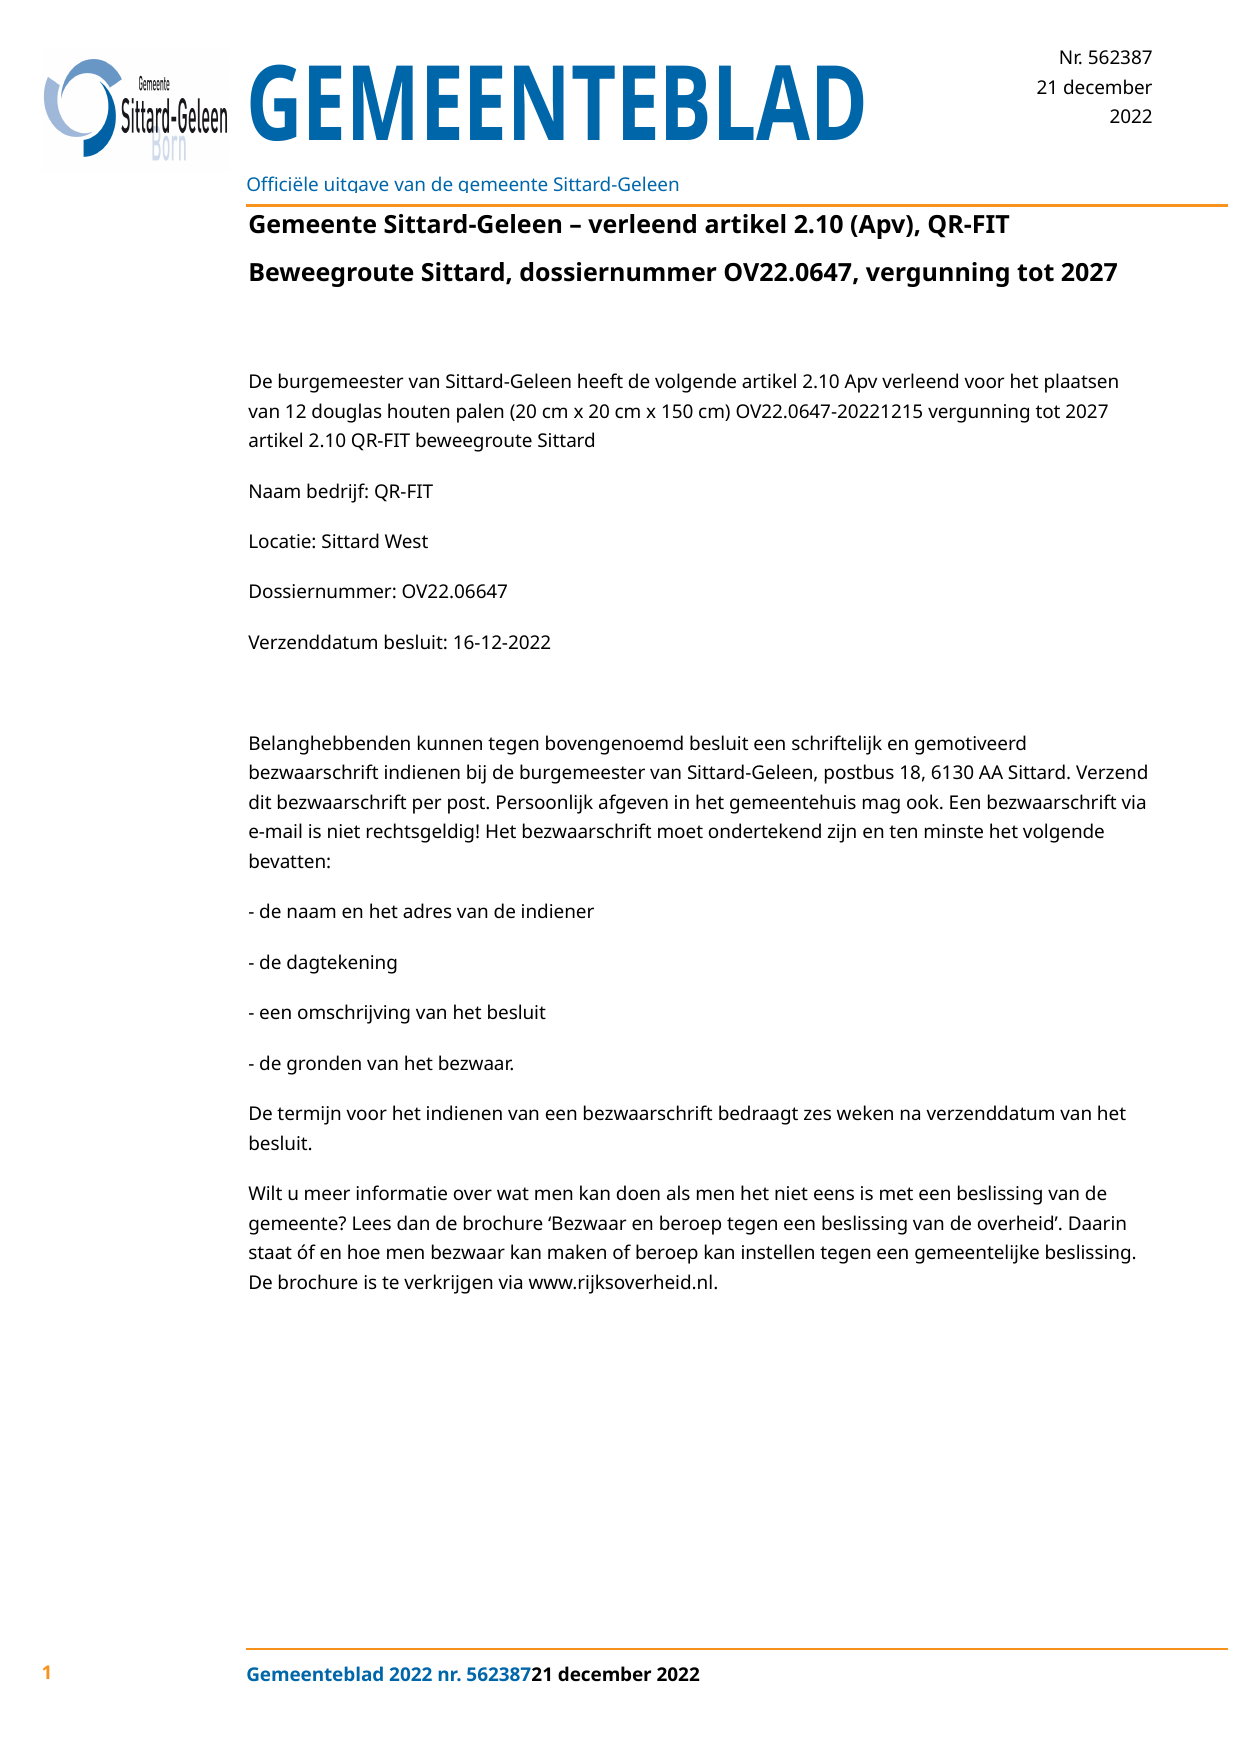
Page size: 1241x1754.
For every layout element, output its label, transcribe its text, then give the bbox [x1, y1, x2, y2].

text Locatie: Sittard West [248, 528, 1152, 554]
text Verzenddatum besluit: 16-12-2022 [248, 629, 1152, 655]
text Naam bedrijf: QR-FIT [248, 478, 1152, 504]
text - de gronden van het bezwaar. [248, 1050, 1152, 1076]
text De burgemeester van Sittard-Geleen heeft de volgende artikel 2.10 Apv verleend voor het plaatsen van 12 douglas houten palen (20 cm x 20 cm x 150 cm) OV22.0647-20221215 vergunning tot 2027 artikel 2.10 QR-FIT beweegroute Sittard [248, 368, 1152, 453]
text - de naam en het adres van de indiener [248, 899, 1152, 924]
text Wilt u meer informatie over wat men kan doen als men het niet eens is met een beslissing van de gemeente? Lees dan de brochure ‘Bezwaar en beroep tegen een beslissing van de overheid’. Daarin staat óf en hoe men bezwaar kan maken of beroep kan instellen tegen een gemeentelijke beslissing. De brochure is te verkrijgen via www.rijksoverheid.nl. [248, 1180, 1152, 1295]
picture [41, 47, 231, 172]
text Gemeente Sittard-Geleen – verleend artikel 2.10 (Apv), QR-FIT Beweegroute Sittard, dossiernummer OV22.0647, vergunning tot 2027 [248, 207, 1152, 288]
text Belanghebbenden kunnen tegen bovengenoemd besluit een schriftelijk en gemotiveerd bezwaarschrift indienen bij de burgemeester van Sittard-Geleen, postbus 18, 6130 AA Sittard. Verzend dit bezwaarschrift per post. Persoonlijk afgeven in het gemeentehuis mag ook. Een bezwaarschrift via e-mail is niet rechtsgeldig! Het bezwaarschrift moet ondertekend zijn en ten minste het volgende bevatten: [248, 730, 1152, 874]
text De termijn voor het indienen van een bezwaarschrift bedraagt zes weken na verzenddatum van het besluit. [248, 1100, 1152, 1156]
text - de dagtekening [248, 949, 1152, 975]
text - een omschrijving van het besluit [248, 999, 1152, 1025]
text Dossiernummer: OV22.06647 [248, 579, 1152, 604]
